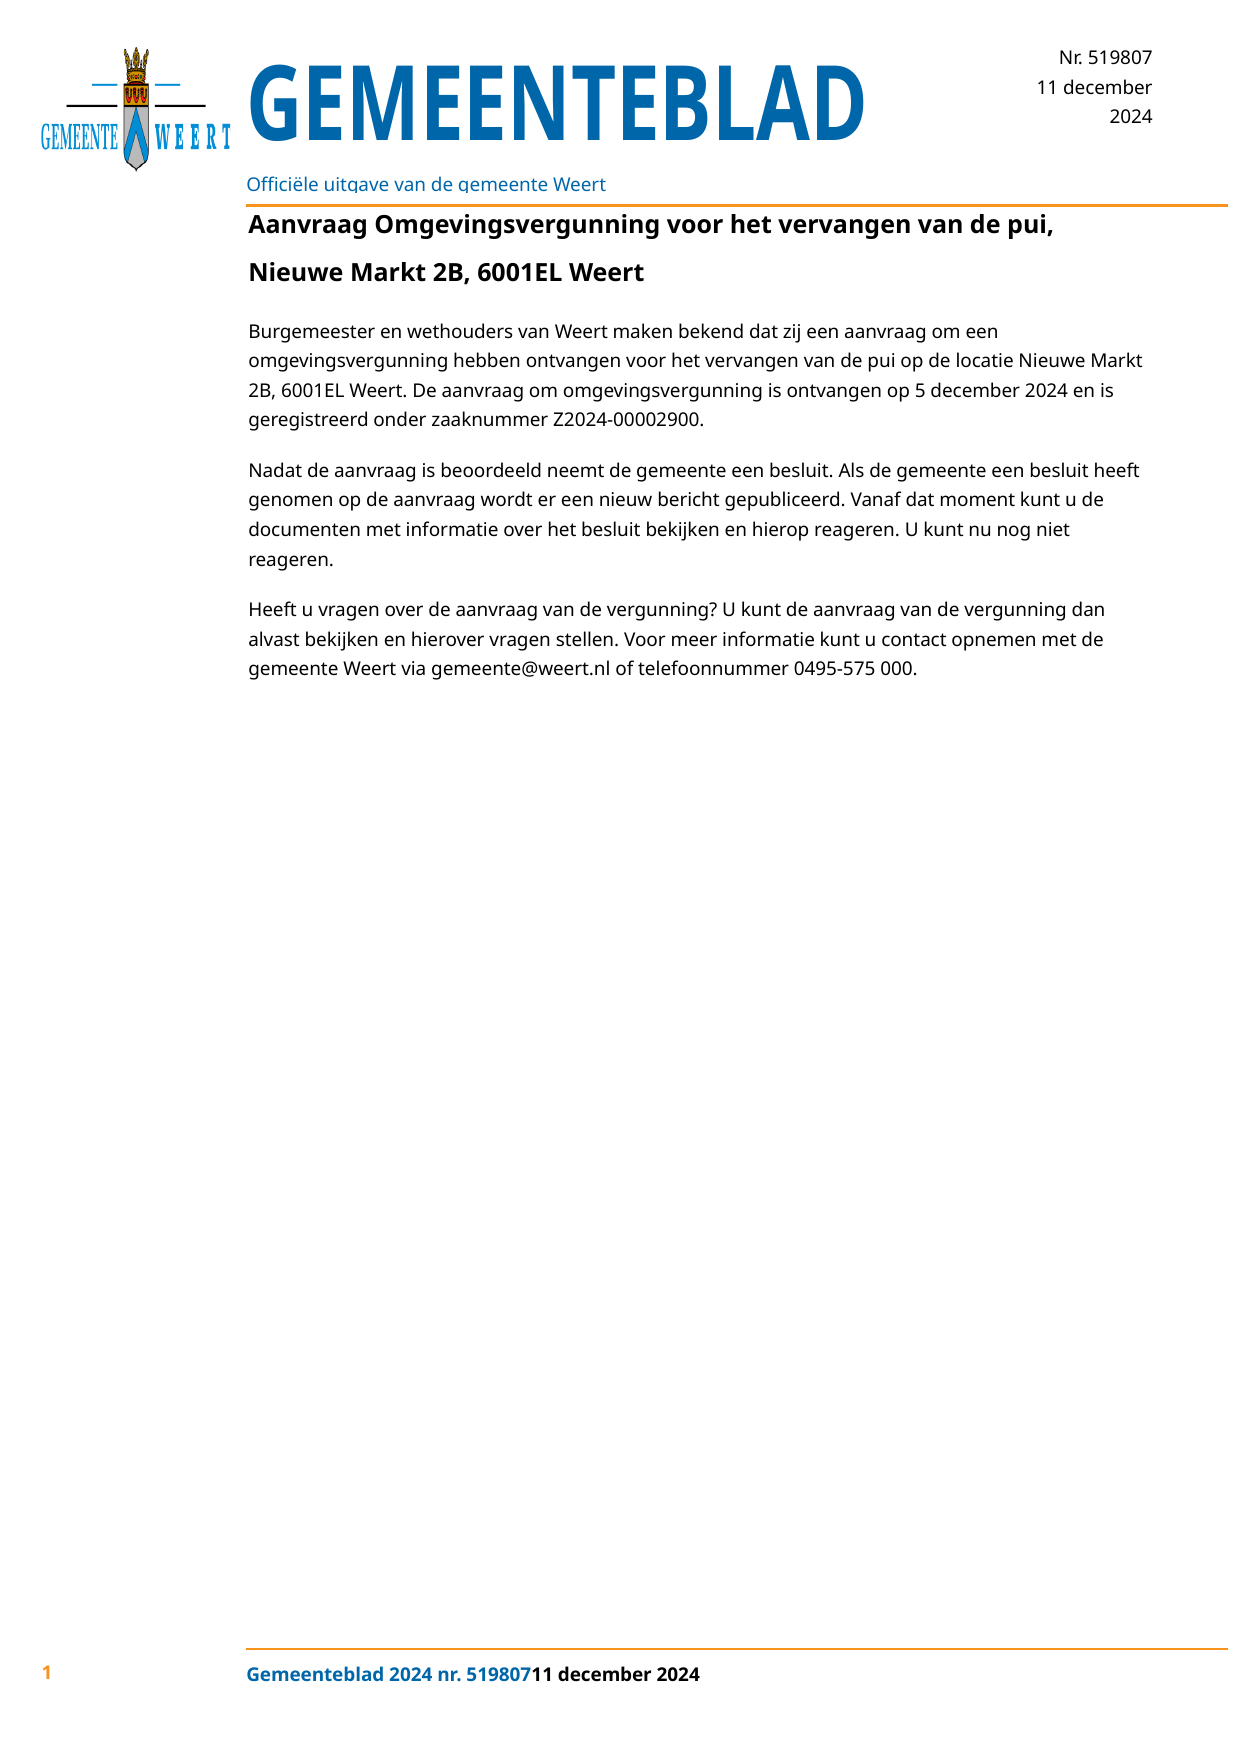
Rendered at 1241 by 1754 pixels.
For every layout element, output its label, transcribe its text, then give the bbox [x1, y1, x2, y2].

text Heeft u vragen over de aanvraag van de vergunning? U kunt de aanvraag van de vergunning dan alvast bekijken en hierover vragen stellen. Voor meer informatie kunt u contact opnemen met de gemeente Weert via gemeente@weert.nl of telefoonnummer 0495-575 000. [248, 596, 1152, 681]
text Burgemeester en wethouders van Weert maken bekend dat zij een aanvraag om een omgevingsvergunning hebben ontvangen voor het vervangen van de pui op de locatie Nieuwe Markt 2B, 6001EL Weert. De aanvraag om omgevingsvergunning is ontvangen op 5 december 2024 en is geregistreerd onder zaaknummer Z2024-00002900. [248, 318, 1152, 432]
text Aanvraag Omgevingsvergunning voor het vervangen van de pui, Nieuwe Markt 2B, 6001EL Weert [248, 207, 1152, 288]
text Nadat de aanvraag is beoordeeld neemt de gemeente een besluit. Als de gemeente een besluit heeft genomen op de aanvraag wordt er een nieuw bericht gepubliceerd. Vanaf dat moment kunt u de documenten met informatie over het besluit bekijken en hierop reageren. U kunt nu nog niet reageren. [248, 457, 1152, 572]
picture [41, 47, 231, 172]
